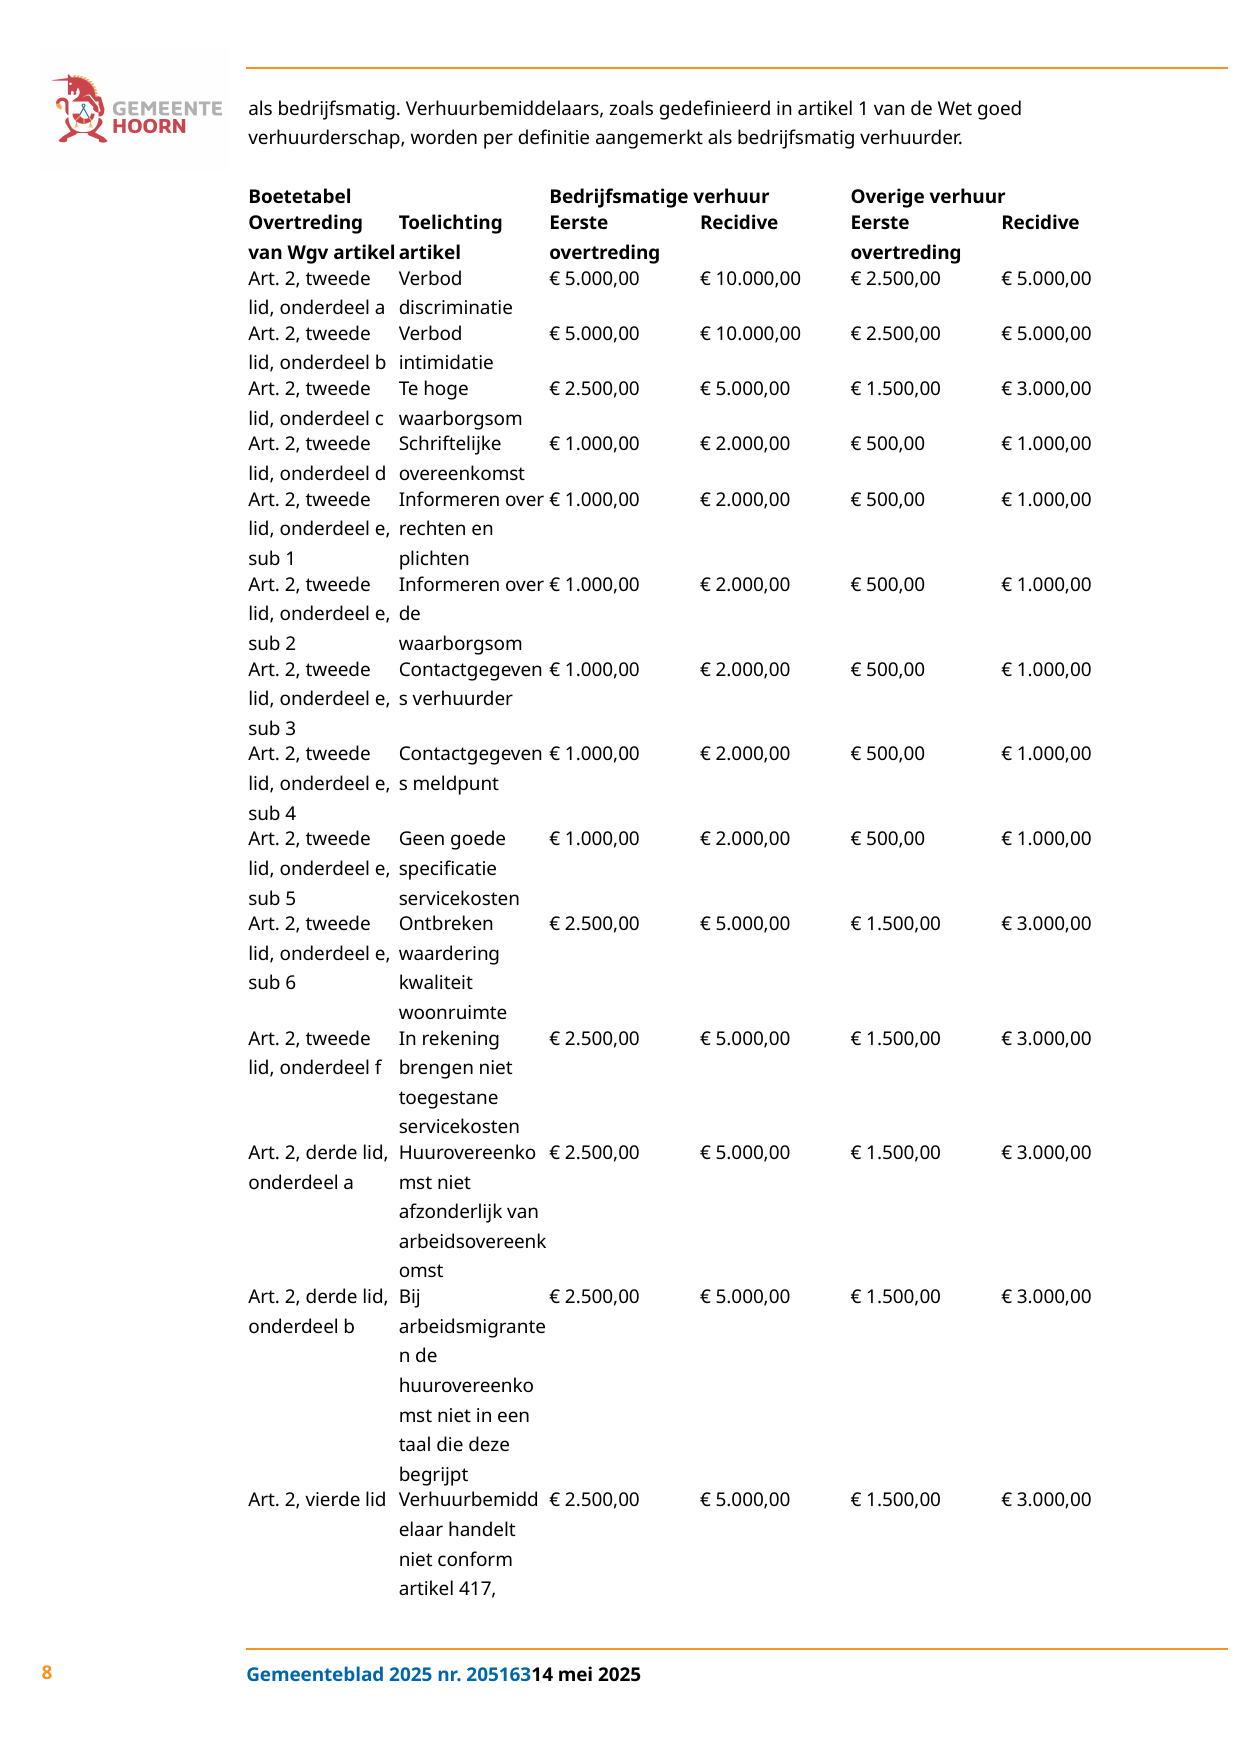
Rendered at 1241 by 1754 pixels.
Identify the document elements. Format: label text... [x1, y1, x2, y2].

table_cell Overtreding van Wgv artikel [248, 209, 398, 265]
table_cell € 5.000,00 [1001, 320, 1152, 375]
picture [41, 47, 231, 172]
table_cell Informeren over rechten en plichten [399, 486, 549, 571]
table_cell Verbod discriminatie [399, 265, 549, 320]
table_cell Schriftelijke overeenkomst [399, 431, 549, 486]
table_cell € 2.500,00 [549, 1284, 700, 1487]
table_cell € 3.000,00 [1001, 1139, 1152, 1283]
table_cell € 2.000,00 [700, 656, 850, 741]
table_cell € 5.000,00 [700, 1139, 850, 1283]
table_cell € 500,00 [850, 486, 1001, 571]
table_cell € 5.000,00 [700, 1025, 850, 1139]
table_cell € 2.000,00 [700, 826, 850, 910]
table_cell € 2.000,00 [700, 741, 850, 826]
table_cell Recidive [1001, 209, 1152, 265]
table_cell € 2.500,00 [549, 1487, 700, 1601]
table_cell € 2.500,00 [850, 265, 1001, 320]
table_cell Art. 2, derde lid, onderdeel b [248, 1284, 398, 1487]
table_cell € 500,00 [850, 826, 1001, 910]
table_cell € 1.500,00 [850, 1487, 1001, 1601]
table_cell Verhuurbemiddelaar handelt niet conform artikel 417, [399, 1487, 549, 1601]
table_cell Contactgegevens verhuurder [399, 656, 549, 741]
table_cell € 1.000,00 [1001, 741, 1152, 826]
table_cell Art. 2, tweede lid, onderdeel d [248, 431, 398, 486]
table_cell € 3.000,00 [1001, 375, 1152, 431]
table_cell € 2.000,00 [700, 431, 850, 486]
table_cell Art. 2, tweede lid, onderdeel c [248, 375, 398, 431]
table_cell € 1.500,00 [850, 1139, 1001, 1283]
table_cell Art. 2, derde lid, onderdeel a [248, 1139, 398, 1283]
table_cell € 2.000,00 [700, 571, 850, 656]
table_cell € 5.000,00 [1001, 265, 1152, 320]
table_cell € 1.500,00 [850, 1025, 1001, 1139]
table_cell € 1.000,00 [1001, 431, 1152, 486]
table_cell € 10.000,00 [700, 320, 850, 375]
table_cell € 2.000,00 [700, 486, 850, 571]
table_cell € 2.500,00 [549, 375, 700, 431]
table_cell Art. 2, tweede lid, onderdeel e, sub 6 [248, 910, 398, 1025]
table_cell € 1.500,00 [850, 375, 1001, 431]
table_cell € 1.000,00 [549, 656, 700, 741]
table_cell In rekening brengen niet toegestane servicekosten [399, 1025, 549, 1139]
table_cell Eerste overtreding [850, 209, 1001, 265]
table_cell € 1.500,00 [850, 1284, 1001, 1487]
table_cell € 3.000,00 [1001, 1025, 1152, 1139]
table_cell € 1.000,00 [1001, 486, 1152, 571]
table_cell € 5.000,00 [700, 910, 850, 1025]
table_header Overige verhuur [850, 184, 1152, 209]
table_cell € 5.000,00 [549, 320, 700, 375]
table_cell Art. 2, tweede lid, onderdeel f [248, 1025, 398, 1139]
table_cell € 1.000,00 [1001, 656, 1152, 741]
table_cell Art. 2, tweede lid, onderdeel e, sub 3 [248, 656, 398, 741]
table_cell Toelichting artikel [399, 209, 549, 265]
table_cell € 2.500,00 [549, 1139, 700, 1283]
table_cell € 5.000,00 [700, 375, 850, 431]
table_cell Verbod intimidatie [399, 320, 549, 375]
table_header Boetetabel [248, 184, 549, 209]
table_cell Art. 2, tweede lid, onderdeel e, sub 4 [248, 741, 398, 826]
table_cell € 1.000,00 [549, 571, 700, 656]
table_cell € 500,00 [850, 571, 1001, 656]
table_cell Huurovereenkomst niet afzonderlijk van arbeidsovereenkomst [399, 1139, 549, 1283]
table_cell € 2.500,00 [850, 320, 1001, 375]
table_cell € 1.000,00 [549, 431, 700, 486]
table_cell € 500,00 [850, 656, 1001, 741]
table_cell € 5.000,00 [700, 1487, 850, 1601]
table_cell Geen goede specificatie servicekosten [399, 826, 549, 910]
table_cell Art. 2, tweede lid, onderdeel b [248, 320, 398, 375]
text als bedrijfsmatig. Verhuurbemiddelaars, zoals gedefinieerd in artikel 1 van de Wet goed verhuurderschap, worden per definitie aangemerkt als bedrijfsmatig verhuurder. [248, 95, 1152, 150]
table_cell € 1.000,00 [549, 826, 700, 910]
table_header Bedrijfsmatige verhuur [549, 184, 850, 209]
table_cell € 1.500,00 [850, 910, 1001, 1025]
table_cell Contactgegevens meldpunt [399, 741, 549, 826]
table_cell Informeren over de waarborgsom [399, 571, 549, 656]
table_cell € 5.000,00 [549, 265, 700, 320]
table_cell € 3.000,00 [1001, 1487, 1152, 1601]
table_cell € 1.000,00 [549, 741, 700, 826]
table_cell Art. 2, tweede lid, onderdeel e, sub 5 [248, 826, 398, 910]
table_cell € 1.000,00 [1001, 826, 1152, 910]
table_cell Recidive [700, 209, 850, 265]
table_cell € 1.000,00 [549, 486, 700, 571]
table_cell € 2.500,00 [549, 910, 700, 1025]
table_cell € 10.000,00 [700, 265, 850, 320]
table_cell € 500,00 [850, 431, 1001, 486]
table_cell Bij arbeidsmigranten de huurovereenkomst niet in een taal die deze begrijpt [399, 1284, 549, 1487]
table_cell € 1.000,00 [1001, 571, 1152, 656]
table_cell € 2.500,00 [549, 1025, 700, 1139]
table_cell Te hoge waarborgsom [399, 375, 549, 431]
table_cell € 3.000,00 [1001, 910, 1152, 1025]
table_cell Art. 2, vierde lid [248, 1487, 398, 1601]
table_cell € 500,00 [850, 741, 1001, 826]
table_cell € 3.000,00 [1001, 1284, 1152, 1487]
table_cell Ontbreken waardering kwaliteit woonruimte [399, 910, 549, 1025]
table_cell Art. 2, tweede lid, onderdeel e, sub 2 [248, 571, 398, 656]
table_cell Art. 2, tweede lid, onderdeel e, sub 1 [248, 486, 398, 571]
table_cell Eerste overtreding [549, 209, 700, 265]
table_cell € 5.000,00 [700, 1284, 850, 1487]
table_cell Art. 2, tweede lid, onderdeel a [248, 265, 398, 320]
